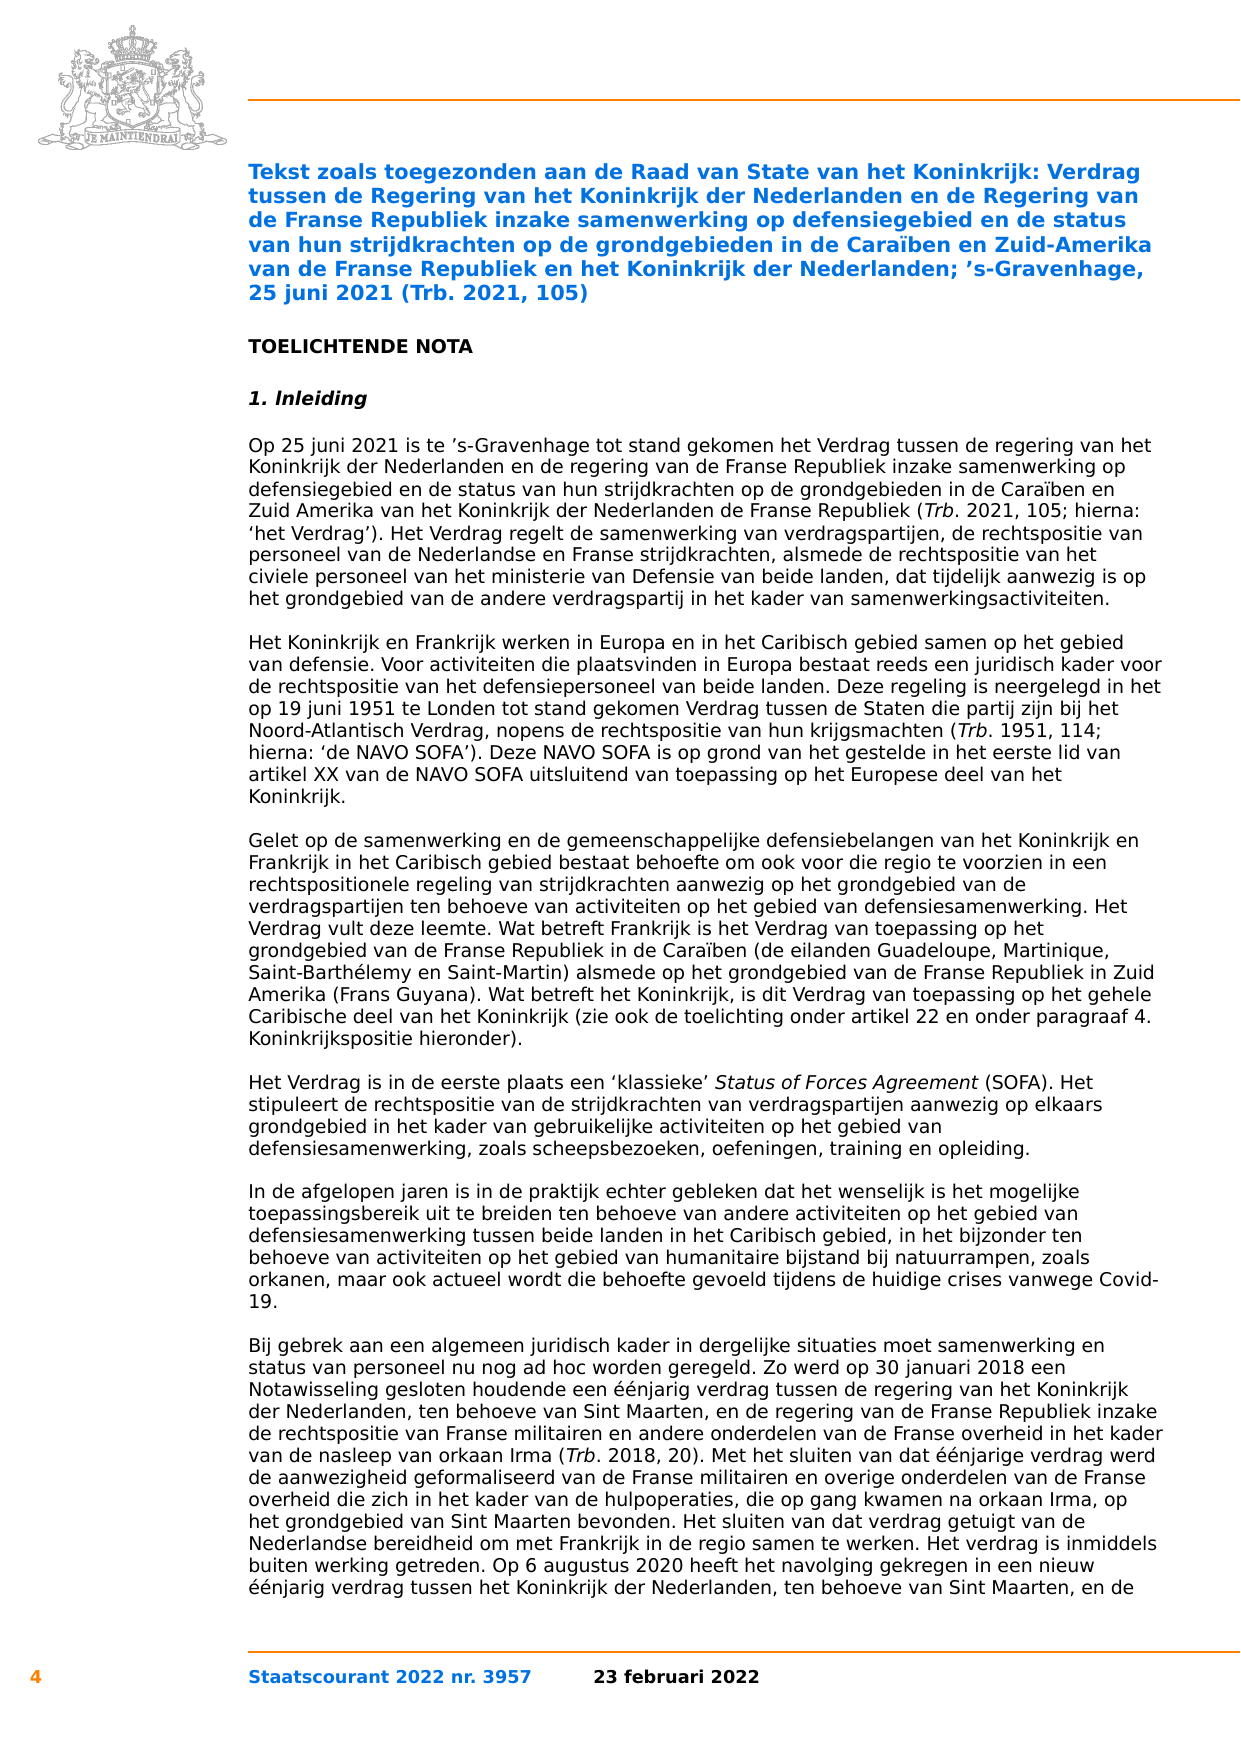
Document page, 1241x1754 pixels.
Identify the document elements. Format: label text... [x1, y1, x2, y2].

text Gelet op de samenwerking en de gemeenschappelijke defensiebelangen van het Koninkrijk en Frankrijk in het Caribisch gebied bestaat behoefte om ook voor die regio te voorzien in een rechtspositionele regeling van strijdkrachten aanwezig op het grondgebied van de verdragspartijen ten behoeve van activiteiten op het gebied van defensiesamenwerking. Het Verdrag vult deze leemte. Wat betreft Frankrijk is het Verdrag van toepassing op het grondgebied van de Franse Republiek in de Caraïben (de eilanden Guadeloupe, Martinique, Saint-Barthélemy en Saint-Martin) alsmede op het grondgebied van de Franse Republiek in Zuid Amerika (Frans Guyana). Wat betreft het Koninkrijk, is dit Verdrag van toepassing op het gehele Caribische deel van het Koninkrijk (zie ook de toelichting onder artikel 22 en onder paragraaf 4. Koninkrijkspositie hieronder). [248, 830, 1163, 1050]
text Bij gebrek aan een algemeen juridisch kader in dergelijke situaties moet samenwerking en status van personeel nu nog ad hoc worden geregeld. Zo werd op 30 januari 2018 een Notawisseling gesloten houdende een éénjarig verdrag tussen de regering van het Koninkrijk der Nederlanden, ten behoeve van Sint Maarten, en de regering van de Franse Republiek inzake de rechtspositie van Franse militairen en andere onderdelen van de Franse overheid in het kader van de nasleep van orkaan Irma (Trb. 2018, 20). Met het sluiten van dat éénjarige verdrag werd de aanwezigheid geformaliseerd van de Franse militairen en overige onderdelen van de Franse overheid die zich in het kader van de hulpoperaties, die op gang kwamen na orkaan Irma, op het grondgebied van Sint Maarten bevonden. Het sluiten van dat verdrag getuigt van de Nederlandse bereidheid om met Frankrijk in de regio samen te werken. Het verdrag is inmiddels buiten werking getreden. Op 6 augustus 2020 heeft het navolging gekregen in een nieuw éénjarig verdrag tussen het Koninkrijk der Nederlanden, ten behoeve van Sint Maarten, en de [248, 1335, 1163, 1599]
text In de afgelopen jaren is in de praktijk echter gebleken dat het wenselijk is het mogelijke toepassingsbereik uit te breiden ten behoeve van andere activiteiten op het gebied van defensiesamenwerking tussen beide landen in het Caribisch gebied, in het bijzonder ten behoeve van activiteiten op het gebied van humanitaire bijstand bij natuurrampen, zoals orkanen, maar ook actueel wordt die behoefte gevoeld tijdens de huidige crises vanwege Covid-19. [248, 1181, 1163, 1313]
text Het Verdrag is in de eerste plaats een ‘klassieke’ Status of Forces Agreement (SOFA). Het stipuleert de rechtspositie van de strijdkrachten van verdragspartijen aanwezig op elkaars grondgebied in het kader van gebruikelijke activiteiten op het gebied van defensiesamenwerking, zoals scheepsbezoeken, oefeningen, training en opleiding. [248, 1072, 1163, 1159]
picture [38, 25, 227, 150]
text Op 25 juni 2021 is te ’s-Gravenhage tot stand gekomen het Verdrag tussen de regering van het Koninkrijk der Nederlanden en de regering van de Franse Republiek inzake samenwerking op defensiegebied en de status van hun strijdkrachten op de grondgebieden in de Caraïben en Zuid Amerika van het Koninkrijk der Nederlanden de Franse Republiek (Trb. 2021, 105; hierna: ‘het Verdrag’). Het Verdrag regelt de samenwerking van verdragspartijen, de rechtspositie van personeel van de Nederlandse en Franse strijdkrachten, alsmede de rechtspositie van het civiele personeel van het ministerie van Defensie van beide landen, dat tijdelijk aanwezig is op het grondgebied van de andere verdragspartij in het kader van samenwerkingsactiviteiten. [248, 434, 1163, 610]
subtitle TOELICHTENDE NOTA [248, 336, 1163, 357]
text Het Koninkrijk en Frankrijk werken in Europa en in het Caribisch gebied samen op het gebied van defensie. Voor activiteiten die plaatsvinden in Europa bestaat reeds een juridisch kader voor de rechtspositie van het defensiepersoneel van beide landen. Deze regeling is neergelegd in het op 19 juni 1951 te Londen tot stand gekomen Verdrag tussen de Staten die partij zijn bij het Noord-Atlantisch Verdrag, nopens de rechtspositie van hun krijgsmachten (Trb. 1951, 114; hierna: ‘de NAVO SOFA’). Deze NAVO SOFA is op grond van het gestelde in het eerste lid van artikel XX van de NAVO SOFA uitsluitend van toepassing op het Europese deel van het Koninkrijk. [248, 632, 1163, 808]
subtitle 1. lnleiding [248, 387, 1163, 409]
subtitle Tekst zoals toegezonden aan de Raad van State van het Koninkrijk: Verdrag tussen de Regering van het Koninkrijk der Nederlanden en de Regering van de Franse Republiek inzake samenwerking op defensiegebied en de status van hun strijdkrachten op de grondgebieden in de Caraïben en Zuid-Amerika van de Franse Republiek en het Koninkrijk der Nederlanden; ’s-Gravenhage, 25 juni 2021 (Trb. 2021, 105) [248, 160, 1163, 306]
